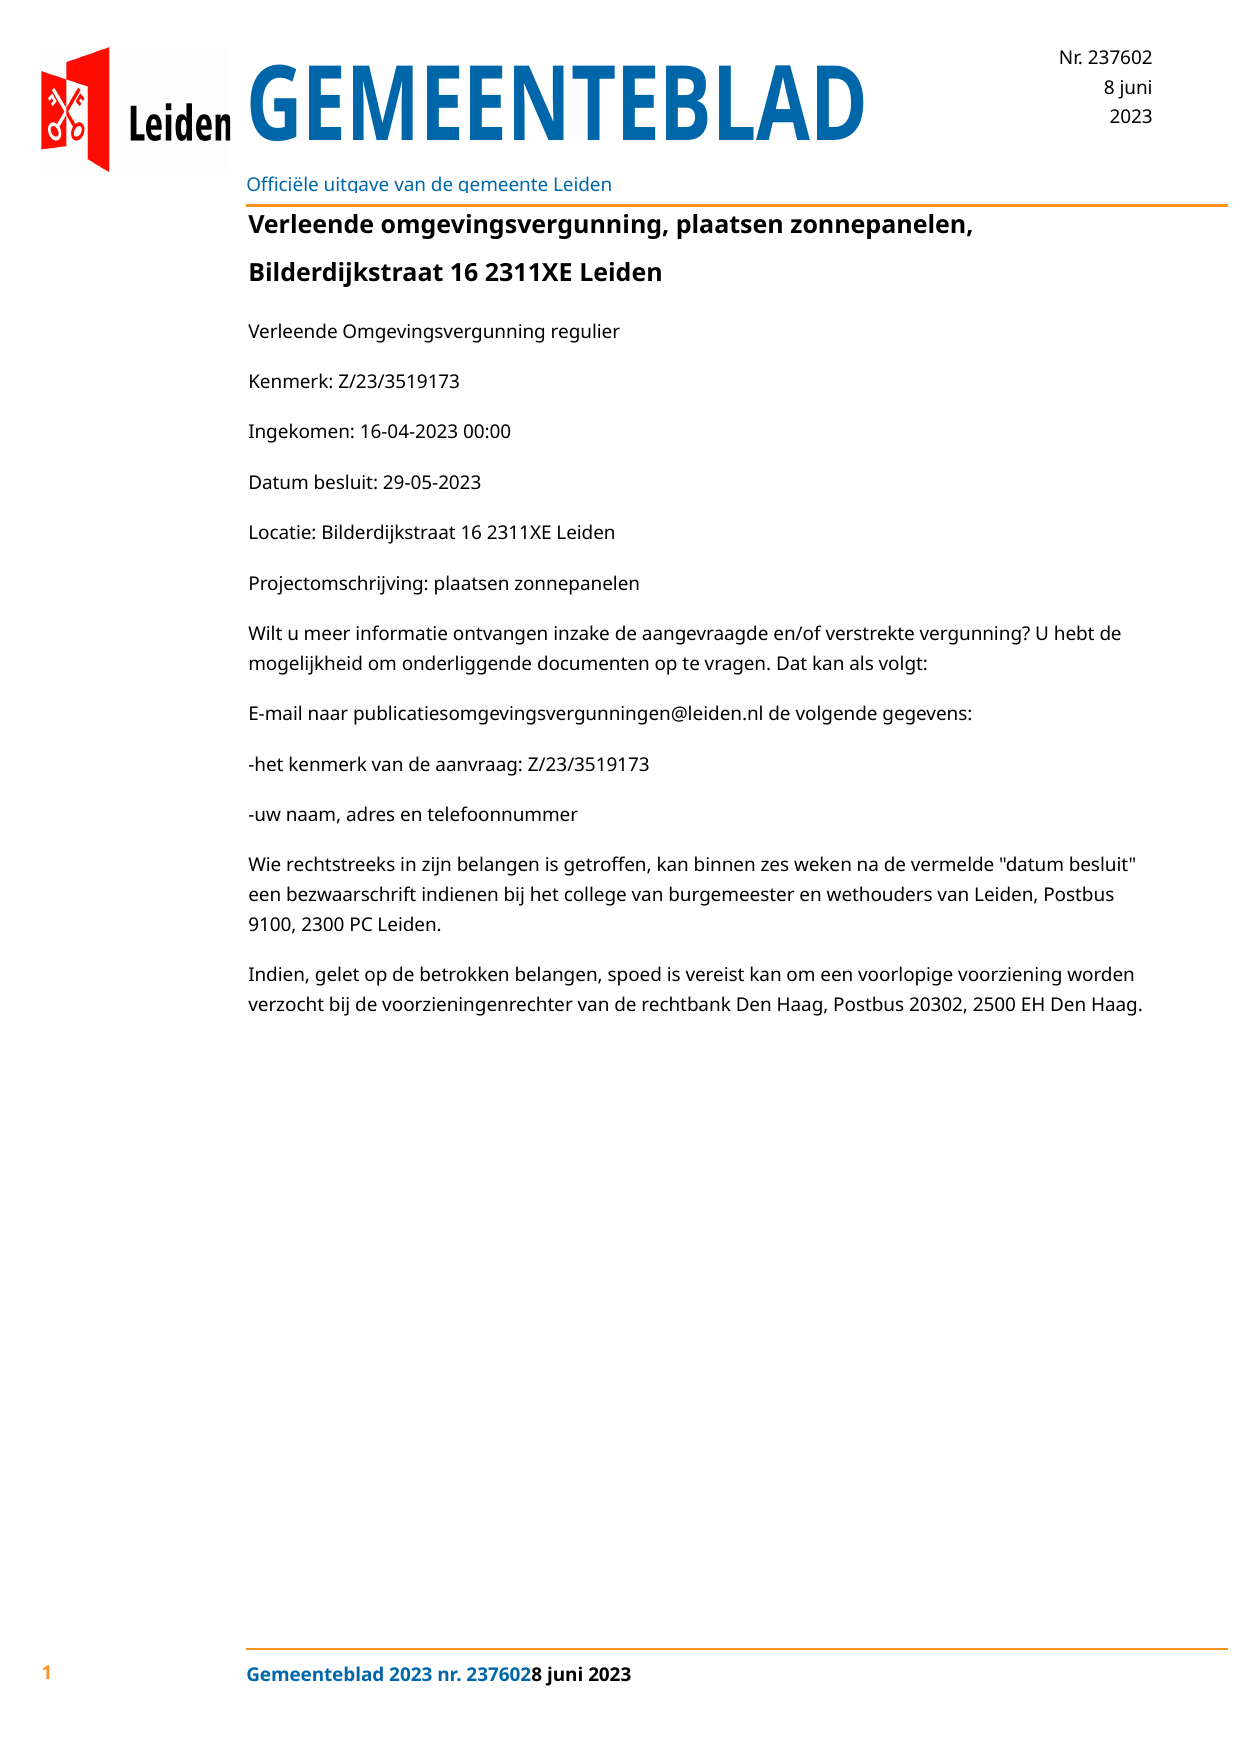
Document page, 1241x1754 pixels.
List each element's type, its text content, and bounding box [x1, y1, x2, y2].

text Wilt u meer informatie ontvangen inzake de aangevraagde en/of verstrekte vergunning? U hebt de mogelijkheid om onderliggende documenten op te vragen. Dat kan als volgt: [248, 620, 1152, 676]
text Ingekomen: 16-04-2023 00:00 [248, 419, 1152, 444]
text -uw naam, adres en telefoonnummer [248, 801, 1152, 827]
text Verleende Omgevingsvergunning regulier [248, 318, 1152, 344]
text E-mail naar publicatiesomgevingsvergunningen@leiden.nl de volgende gegevens: [248, 700, 1152, 726]
text -het kenmerk van de aanvraag: Z/23/3519173 [248, 751, 1152, 777]
text Locatie: Bilderdijkstraat 16 2311XE Leiden [248, 519, 1152, 545]
text Wie rechtstreeks in zijn belangen is getroffen, kan binnen zes weken na de vermelde "datum besluit" een bezwaarschrift indienen bij het college van burgemeester en wethouders van Leiden, Postbus 9100, 2300 PC Leiden. [248, 852, 1152, 937]
text Indien, gelet op de betrokken belangen, spoed is vereist kan om een voorlopige voorziening worden verzocht bij de voorzieningenrechter van de rechtbank Den Haag, Postbus 20302, 2500 EH Den Haag. [248, 961, 1152, 1017]
text Datum besluit: 29-05-2023 [248, 469, 1152, 495]
text Projectomschrijving: plaatsen zonnepanelen [248, 570, 1152, 596]
picture [41, 47, 231, 172]
text Verleende omgevingsvergunning, plaatsen zonnepanelen, Bilderdijkstraat 16 2311XE Leiden [248, 207, 1152, 288]
text Kenmerk: Z/23/3519173 [248, 368, 1152, 394]
